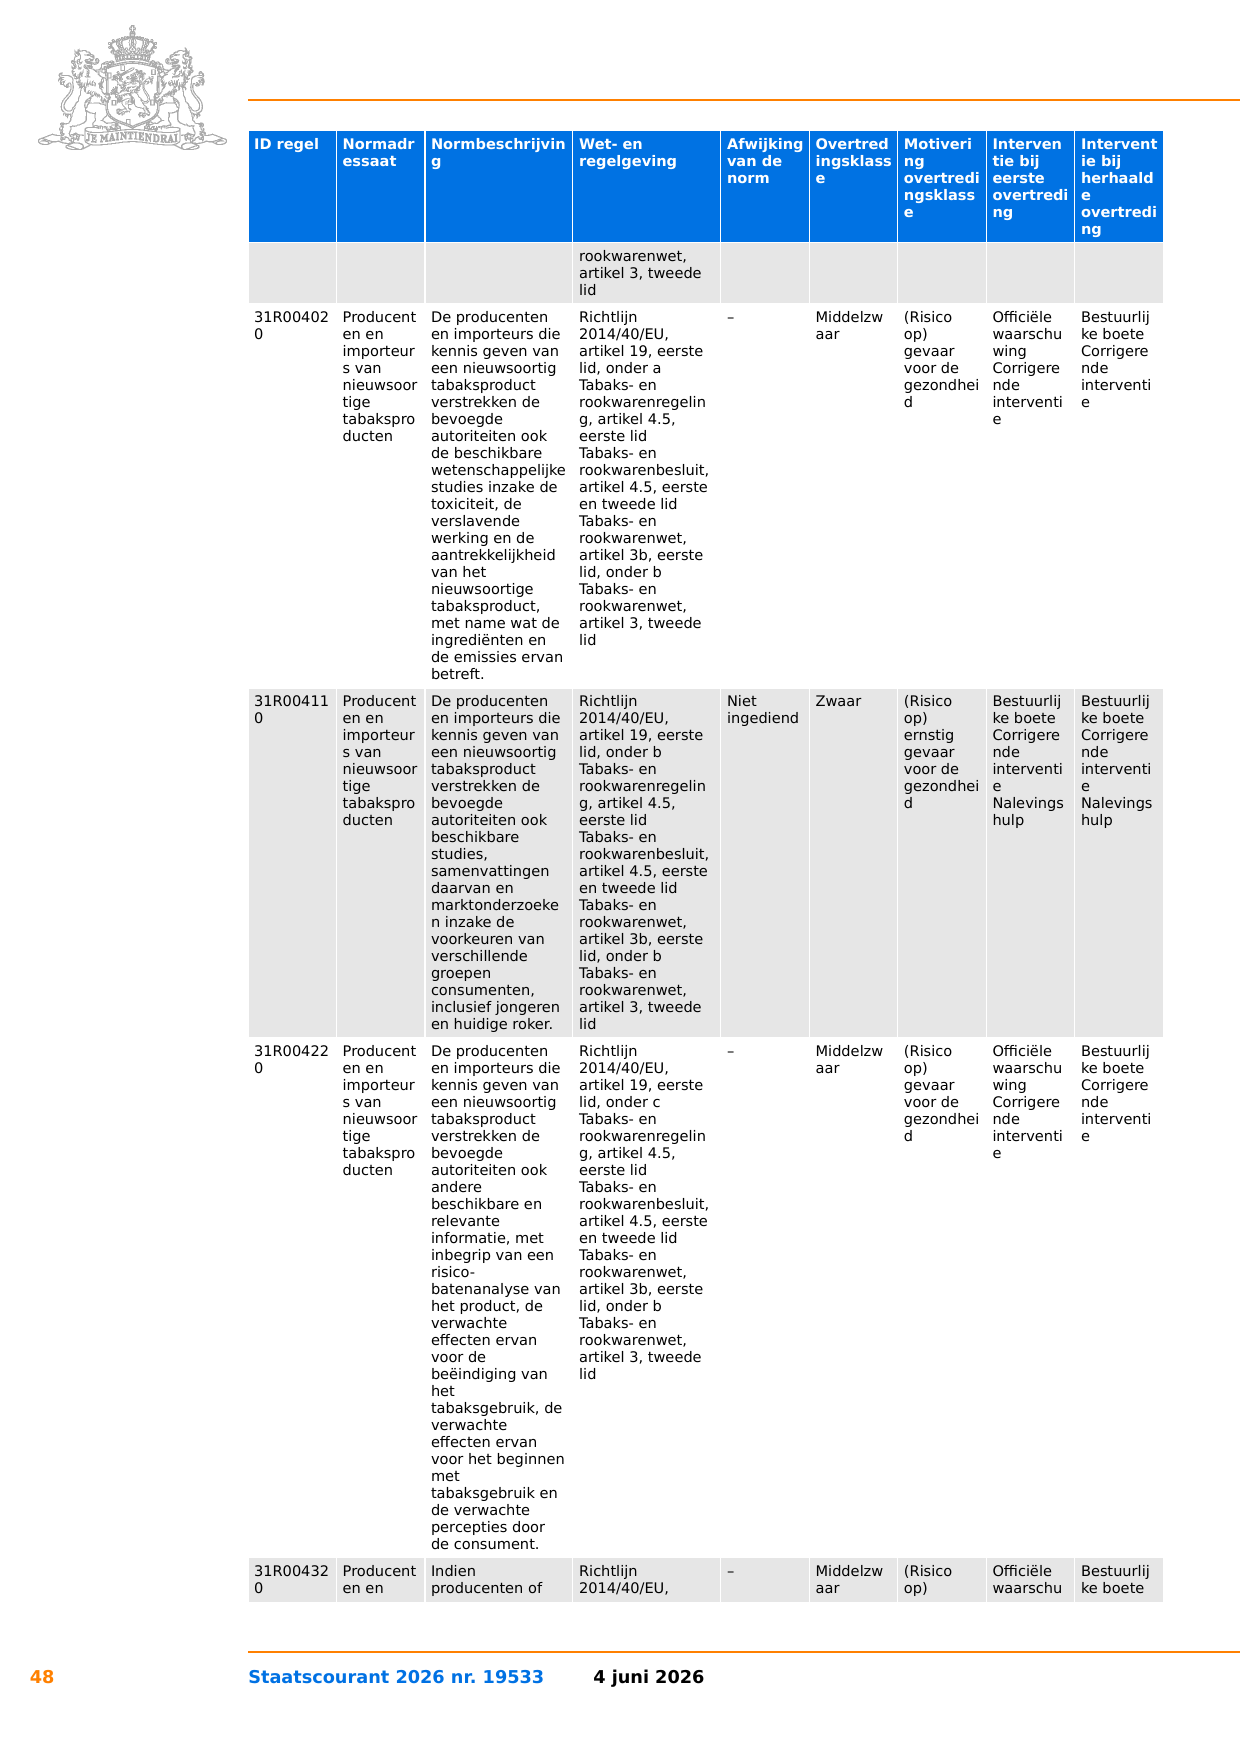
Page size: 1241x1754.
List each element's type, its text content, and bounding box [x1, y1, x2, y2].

table_cell Bestuurlijke boete Corrigerende interventie Nalevingshulp [987, 689, 1074, 1037]
table_cell – [721, 305, 809, 687]
table_cell Richtlijn 2014/40/EU, artikel 19, eerste lid, onder a Tabaks- en rookwarenregeling, artikel 4.5, eerste lid Tabaks- en rookwarenbesluit, artikel 4.5, eerste en tweede lid Tabaks- en rookwarenwet, artikel 3b, eerste lid, onder b Tabaks- en rookwarenwet, artikel 3, tweede lid [573, 305, 720, 687]
table_header Motivering overtredingsklasse [898, 131, 986, 242]
picture [38, 25, 227, 150]
table_cell [810, 243, 897, 303]
table_cell Middelzwaar [810, 1039, 897, 1557]
table_cell 31R004320 [249, 1558, 336, 1602]
table_header ID regel [249, 131, 336, 242]
table_cell 31R004110 [249, 689, 336, 1037]
table_cell Indien producenten of [426, 1558, 572, 1602]
table_cell [987, 243, 1074, 303]
table_cell Producenten en importeurs van nieuwsoortige tabaksproducten [337, 1039, 424, 1557]
table_header Wet- en regelgeving [573, 131, 720, 242]
table_cell (Risico op) gevaar voor de gezondheid [898, 1039, 986, 1557]
table_cell Bestuurlijke boete Corrigerende interventie Nalevingshulp [1075, 689, 1163, 1037]
table_cell Zwaar [810, 689, 897, 1037]
table_cell Middelzwaar [810, 305, 897, 687]
table_cell (Risico op) gevaar voor de gezondheid [898, 305, 986, 687]
table_cell Bestuurlijke boete Corrigerende interventie [1075, 305, 1163, 687]
table_cell Bestuurlijke boete Corrigerende interventie [1075, 1039, 1163, 1557]
table_cell De producenten en importeurs die kennis geven van een nieuwsoortig tabaksproduct verstrekken de bevoegde autoriteiten ook beschikbare studies, samenvattingen daarvan en marktonderzoeken inzake de voorkeuren van verschillende groepen consumenten, inclusief jongeren en huidige roker. [426, 689, 572, 1037]
table_header Interventie bij eerste overtreding [987, 131, 1074, 242]
table_cell [249, 243, 336, 303]
table_cell Richtlijn 2014/40/EU, artikel 19, eerste lid, onder b Tabaks- en rookwarenregeling, artikel 4.5, eerste lid Tabaks- en rookwarenbesluit, artikel 4.5, eerste en tweede lid Tabaks- en rookwarenwet, artikel 3b, eerste lid, onder b Tabaks- en rookwarenwet, artikel 3, tweede lid [573, 689, 720, 1037]
table_cell Richtlijn 2014/40/EU, [573, 1558, 720, 1602]
table_cell De producenten en importeurs die kennis geven van een nieuwsoortig tabaksproduct verstrekken de bevoegde autoriteiten ook andere beschikbare en relevante informatie, met inbegrip van een risico-batenanalyse van het product, de verwachte effecten ervan voor de beëindiging van het tabaksgebruik, de verwachte effecten ervan voor het beginnen met tabaksgebruik en de verwachte percepties door de consument. [426, 1039, 572, 1557]
table_cell Officiële waarschu [987, 1558, 1074, 1602]
table_cell – [721, 1558, 809, 1602]
table_header Afwijking van de norm [721, 131, 809, 242]
table_cell De producenten en importeurs die kennis geven van een nieuwsoortig tabaksproduct verstrekken de bevoegde autoriteiten ook de beschikbare wetenschappelijke studies inzake de toxiciteit, de verslavende werking en de aantrekkelijkheid van het nieuwsoortige tabaksproduct, met name wat de ingrediënten en de emissies ervan betreft. [426, 305, 572, 687]
table_cell (Risico op) ernstig gevaar voor de gezondheid [898, 689, 986, 1037]
table_cell [721, 243, 809, 303]
table_cell Bestuurlijke boete [1075, 1558, 1163, 1602]
table_cell Officiële waarschuwing Corrigerende interventie [987, 305, 1074, 687]
table_cell 31R004220 [249, 1039, 336, 1557]
table_cell Richtlijn 2014/40/EU, artikel 19, eerste lid, onder c Tabaks- en rookwarenregeling, artikel 4.5, eerste lid Tabaks- en rookwarenbesluit, artikel 4.5, eerste en tweede lid Tabaks- en rookwarenwet, artikel 3b, eerste lid, onder b Tabaks- en rookwarenwet, artikel 3, tweede lid [573, 1039, 720, 1557]
table_header Normbeschrijving [426, 131, 572, 242]
table_cell (Risico op) [898, 1558, 986, 1602]
table_header Overtredingsklasse [810, 131, 897, 242]
table_cell rookwarenwet, artikel 3, tweede lid [573, 243, 720, 303]
table_cell [426, 243, 572, 303]
table_header Normadressaat [337, 131, 424, 242]
table_cell – [721, 1039, 809, 1557]
table_cell Producenten en [337, 1558, 424, 1602]
table_cell Producenten en importeurs van nieuwsoortige tabaksproducten [337, 305, 424, 687]
table_cell 31R004020 [249, 305, 336, 687]
table_cell Producenten en importeurs van nieuwsoortige tabaksproducten [337, 689, 424, 1037]
table_cell [1075, 243, 1163, 303]
table_cell [337, 243, 424, 303]
table_cell Middelzwaar [810, 1558, 897, 1602]
table_cell Officiële waarschuwing Corrigerende interventie [987, 1039, 1074, 1557]
table_cell [898, 243, 986, 303]
table_header Interventie bij herhaalde overtreding [1075, 131, 1163, 242]
table_cell Niet ingediend [721, 689, 809, 1037]
